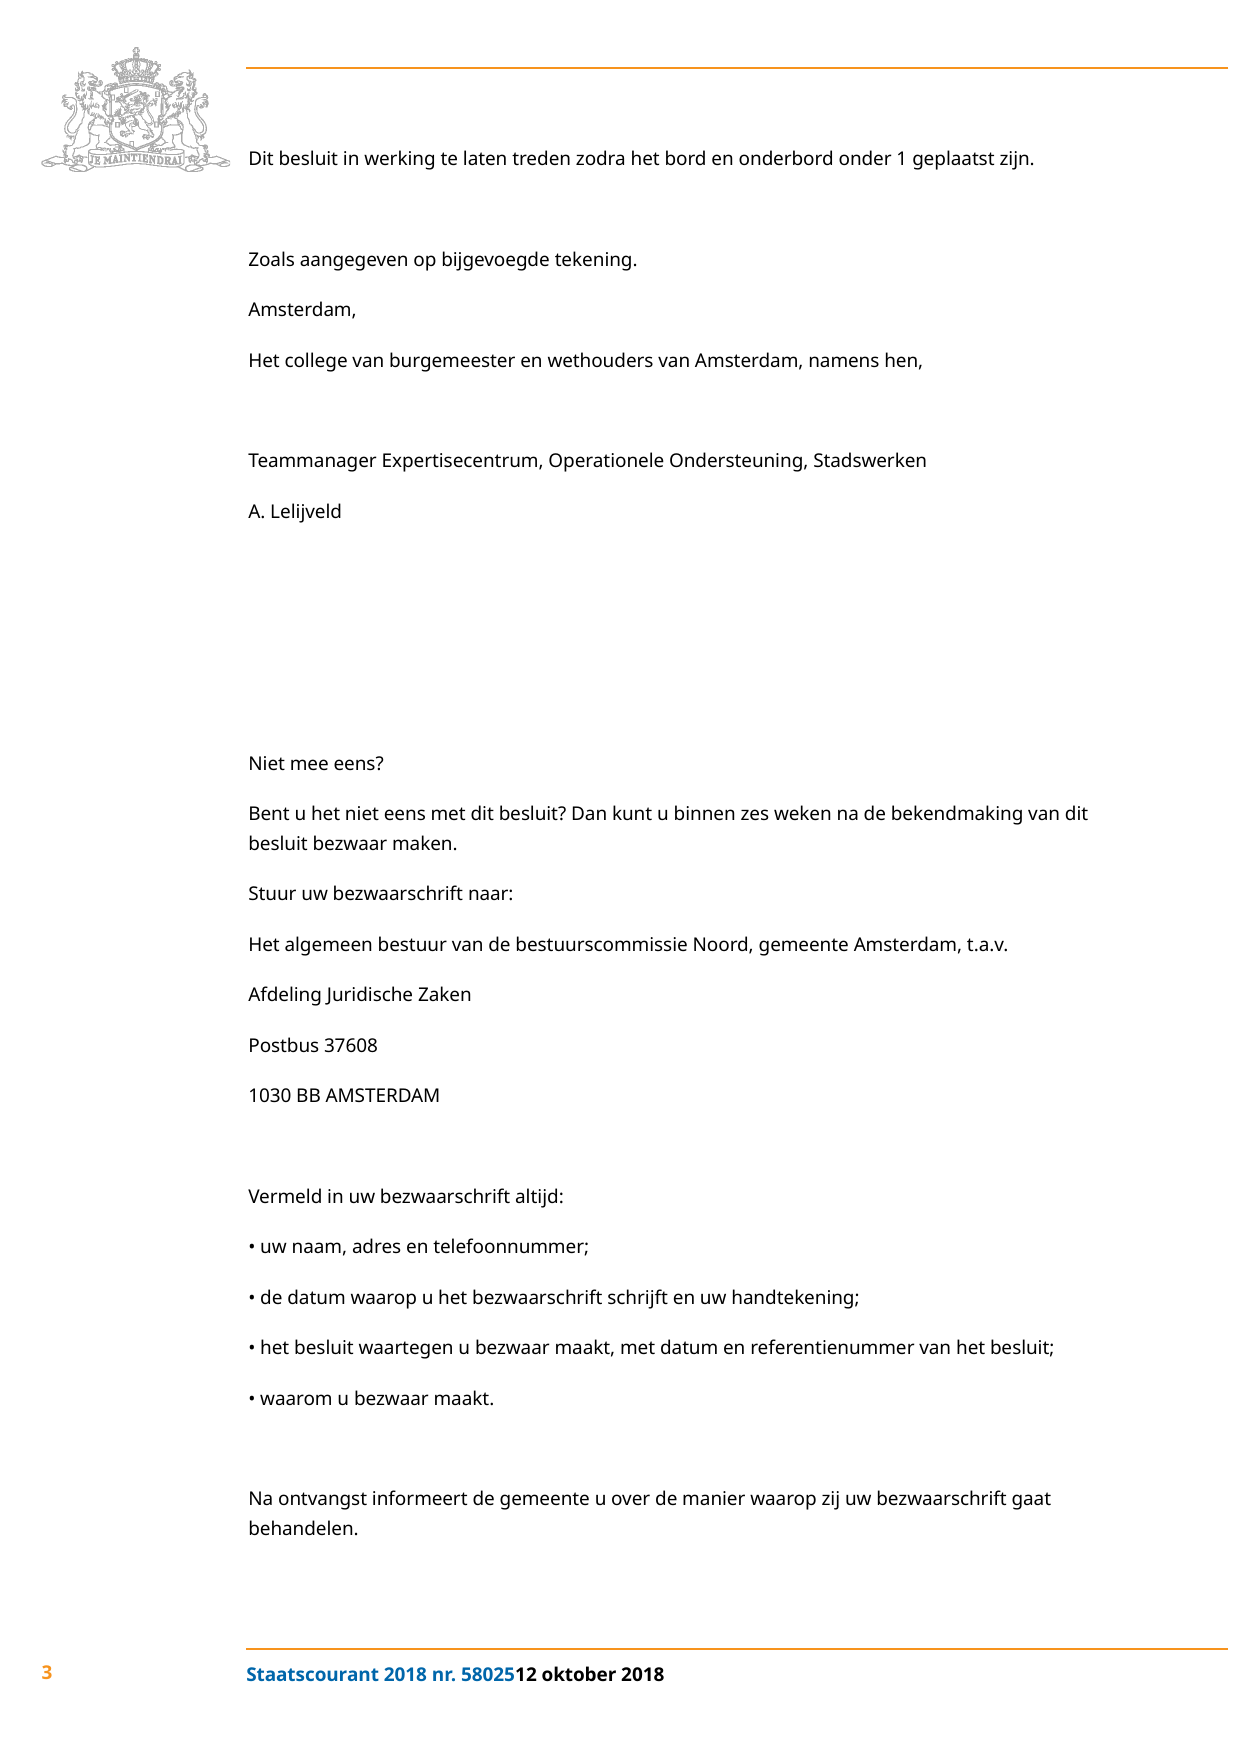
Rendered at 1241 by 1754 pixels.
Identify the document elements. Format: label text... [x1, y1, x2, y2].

text Het algemeen bestuur van de bestuurscommissie Noord, gemeente Amsterdam, t.a.v. [248, 931, 1152, 957]
text • waarom u bezwaar maakt. [248, 1385, 1152, 1411]
text • de datum waarop u het bezwaarschrift schrijft en uw handtekening; [248, 1284, 1152, 1310]
text Postbus 37608 [248, 1032, 1152, 1058]
text • uw naam, adres en telefoonnummer; [248, 1233, 1152, 1259]
text • het besluit waartegen u bezwaar maakt, met datum en referentienummer van het besluit; [248, 1334, 1152, 1360]
text Stuur uw bezwaarschrift naar: [248, 881, 1152, 906]
text Teammanager Expertisecentrum, Operationele Ondersteuning, Stadswerken [248, 448, 1152, 473]
text Zoals aangegeven op bijgevoegde tekening. [248, 246, 1152, 272]
picture [41, 47, 231, 172]
text Dit besluit in werking te laten treden zodra het bord en onderbord onder 1 geplaatst zijn. [248, 145, 1152, 171]
text Vermeld in uw bezwaarschrift altijd: [248, 1183, 1152, 1209]
text Het college van burgemeester en wethouders van Amsterdam, namens hen, [248, 347, 1152, 373]
text Afdeling Juridische Zaken [248, 981, 1152, 1007]
text Na ontvangst informeert de gemeente u over de manier waarop zij uw bezwaarschrift gaat behandelen. [248, 1486, 1152, 1541]
text Niet mee eens? [248, 750, 1152, 776]
text 1030 BB AMSTERDAM [248, 1082, 1152, 1108]
text Bent u het niet eens met dit besluit? Dan kunt u binnen zes weken na de bekendmaking van dit besluit bezwaar maken. [248, 801, 1152, 856]
text Amsterdam, [248, 296, 1152, 322]
text A. Lelijveld [248, 498, 1152, 524]
